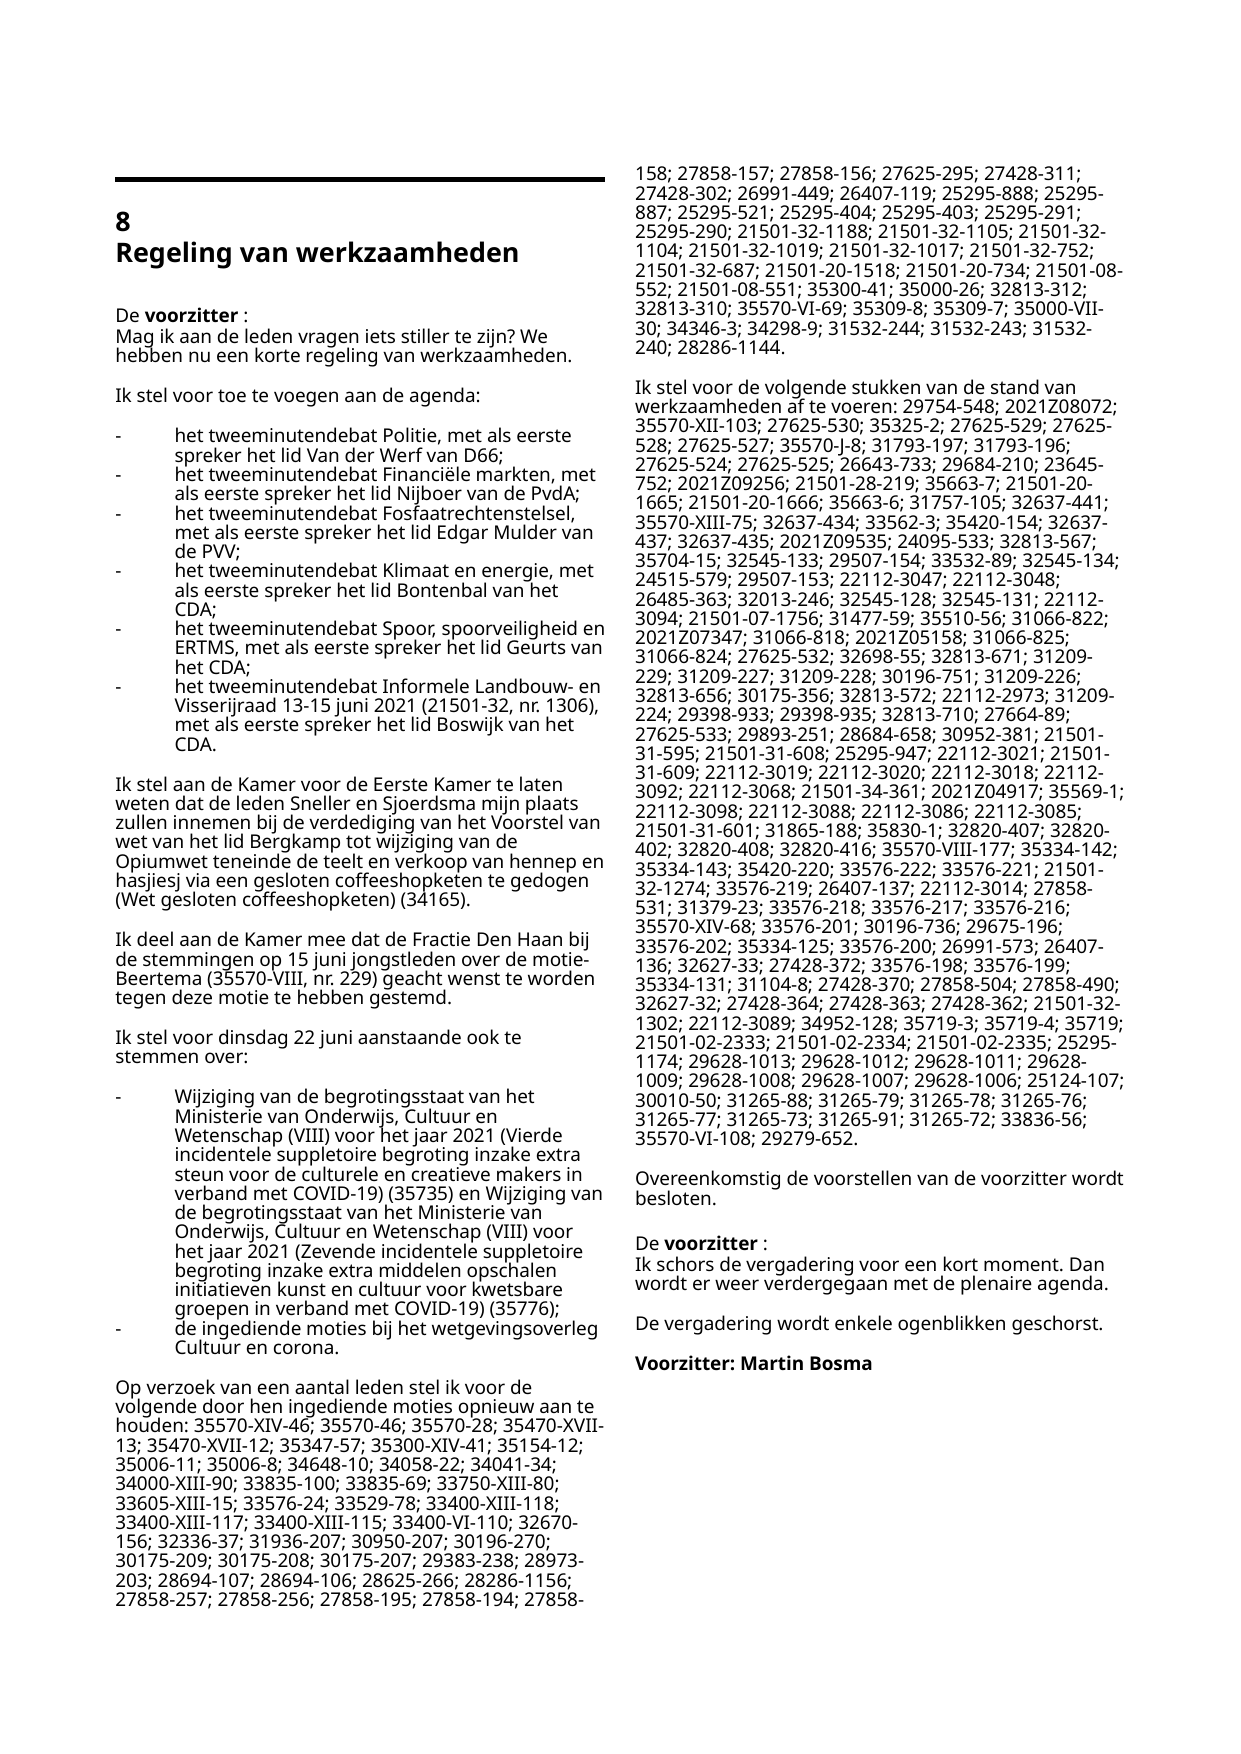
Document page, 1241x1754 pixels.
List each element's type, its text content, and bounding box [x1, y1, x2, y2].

text Regeling van werkzaamheden [115, 239, 605, 283]
text De vergadering wordt enkele ogenblikken geschorst. [635, 1315, 1125, 1334]
list het tweeminutendebat Politie, met als eerste spreker het lid Van der Werf van D66; [115, 427, 605, 466]
text Mag ik aan de leden vragen iets stiller te zijn? We hebben nu een korte regeling van werkzaamheden. [115, 328, 605, 367]
text De voorzitter : [115, 302, 605, 328]
text 8 [115, 203, 605, 239]
text Op verzoek van een aantal leden stel ik voor de volgende door hen ingediende moties opnieuw aan te houden: 35570-XIV-46; 35570-46; 35570-28; 35470-XVII-13; 35470-XVII-12; 35347-57; 35300-XIV-41; 35154-12; 35006-11; 35006-8; 34648-10; 34058-22; 34041-34; 34000-XIII-90; 33835-100; 33835-69; 33750-XIII-80; 33605-XIII-15; 33576-24; 33529-78; 33400-XIII-118; 33400-XIII-117; 33400-XIII-115; 33400-VI-110; 32670-156; 32336-37; 31936-207; 30950-207; 30196-270; 30175-209; 30175-208; 30175-207; 29383-238; 28973-203; 28694-107; 28694-106; 28625-266; 28286-1156; 27858-257; 27858-256; 27858-195; 27858-194; 27858- [115, 1379, 605, 1610]
list de ingediende moties bij het wetgevingsoverleg Cultuur en corona. [115, 1320, 605, 1358]
text Ik deel aan de Kamer mee dat de Fractie Den Haan bij de stemmingen op 15 juni jongstleden over de motie-Beertema (35570-VIII, nr. 229) geacht wenst te worden tegen deze motie te hebben gestemd. [115, 931, 605, 1008]
list het tweeminutendebat Financiële markten, met als eerste spreker het lid Nijboer van de PvdA; [115, 466, 605, 504]
list het tweeminutendebat Fosfaatrechtenstelsel, met als eerste spreker het lid Edgar Mulder van de PVV; [115, 504, 605, 562]
text Ik stel aan de Kamer voor de Eerste Kamer te laten weten dat de leden Sneller en Sjoerdsma mijn plaats zullen innemen bij de verdediging van het Voorstel van wet van het lid Bergkamp tot wijziging van de Opiumwet teneinde de teelt en verkoop van hennep en hasjiesj via een gesloten coffeeshopketen te gedogen (Wet gesloten coffeeshopketen) (34165). [115, 776, 605, 911]
text Overeenkomstig de voorstellen van de voorzitter wordt besloten. [635, 1170, 1125, 1209]
text Ik stel voor toe te voegen aan de agenda: [115, 387, 605, 407]
text Ik schors de vergadering voor een kort moment. Dan wordt er weer verdergegaan met de plenaire agenda. [635, 1256, 1125, 1294]
text Ik stel voor de volgende stukken van de stand van werkzaamheden af te voeren: 29754-548; 2021Z08072; 35570-XII-103; 27625-530; 35325-2; 27625-529; 27625-528; 27625-527; 35570-J-8; 31793-197; 31793-196; 27625-524; 27625-525; 26643-733; 29684-210; 23645-752; 2021Z09256; 21501-28-219; 35663-7; 21501-20-1665; 21501-20-1666; 35663-6; 31757-105; 32637-441; 35570-XIII-75; 32637-434; 33562-3; 35420-154; 32637-437; 32637-435; 2021Z09535; 24095-533; 32813-567; 35704-15; 32545-133; 29507-154; 33532-89; 32545-134; 24515-579; 29507-153; 22112-3047; 22112-3048; 26485-363; 32013-246; 32545-128; 32545-131; 22112-3094; 21501-07-1756; 31477-59; 35510-56; 31066-822; 2021Z07347; 31066-818; 2021Z05158; 31066-825; 31066-824; 27625-532; 32698-55; 32813-671; 31209-229; 31209-227; 31209-228; 30196-751; 31209-226; 32813-656; 30175-356; 32813-572; 22112-2973; 31209-224; 29398-933; 29398-935; 32813-710; 27664-89; 27625-533; 29893-251; 28684-658; 30952-381; 21501-31-595; 21501-31-608; 25295-947; 22112-3021; 21501-31-609; 22112-3019; 22112-3020; 22112-3018; 22112-3092; 22112-3068; 21501-34-361; 2021Z04917; 35569-1; 22112-3098; 22112-3088; 22112-3086; 22112-3085; 21501-31-601; 31865-188; 35830-1; 32820-407; 32820-402; 32820-408; 32820-416; 35570-VIII-177; 35334-142; 35334-143; 35420-220; 33576-222; 33576-221; 21501-32-1274; 33576-219; 26407-137; 22112-3014; 27858-531; 31379-23; 33576-218; 33576-217; 33576-216; 35570-XIV-68; 33576-201; 30196-736; 29675-196; 33576-202; 35334-125; 33576-200; 26991-573; 26407-136; 32627-33; 27428-372; 33576-198; 33576-199; 35334-131; 31104-8; 27428-370; 27858-504; 27858-490; 32627-32; 27428-364; 27428-363; 27428-362; 21501-32-1302; 22112-3089; 34952-128; 35719-3; 35719-4; 35719; 21501-02-2333; 21501-02-2334; 21501-02-2335; 25295-1174; 29628-1013; 29628-1012; 29628-1011; 29628-1009; 29628-1008; 29628-1007; 29628-1006; 25124-107; 30010-50; 31265-88; 31265-79; 31265-78; 31265-76; 31265-77; 31265-73; 31265-91; 31265-72; 33836-56; 35570-VI-108; 29279-652. [635, 379, 1125, 1149]
list het tweeminutendebat Klimaat en energie, met als eerste spreker het lid Bontenbal van het CDA; [115, 562, 605, 620]
text Voorzitter: Martin Bosma [635, 1355, 1125, 1374]
text Ik stel voor dinsdag 22 juni aanstaande ook te stemmen over: [115, 1029, 605, 1068]
list het tweeminutendebat Spoor, spoorveiligheid en ERTMS, met als eerste spreker het lid Geurts van het CDA; [115, 620, 605, 678]
text 158; 27858-157; 27858-156; 27625-295; 27428-311; 27428-302; 26991-449; 26407-119; 25295-888; 25295-887; 25295-521; 25295-404; 25295-403; 25295-291; 25295-290; 21501-32-1188; 21501-32-1105; 21501-32-1104; 21501-32-1019; 21501-32-1017; 21501-32-752; 21501-32-687; 21501-20-1518; 21501-20-734; 21501-08-552; 21501-08-551; 35300-41; 35000-26; 32813-312; 32813-310; 35570-VI-69; 35309-8; 35309-7; 35000-VII-30; 34346-3; 34298-9; 31532-244; 31532-243; 31532-240; 28286-1144. [635, 165, 1125, 358]
list het tweeminutendebat Informele Landbouw- en Visserijraad 13-15 juni 2021 (21501-32, nr. 1306), met als eerste spreker het lid Boswijk van het CDA. [115, 678, 605, 755]
list Wijziging van de begrotingsstaat van het Ministerie van Onderwijs, Cultuur en Wetenschap (VIII) voor het jaar 2021 (Vierde incidentele suppletoire begroting inzake extra steun voor de culturele en creatieve makers in verband met COVID-19) (35735) en Wijziging van de begrotingsstaat van het Ministerie van Onderwijs, Cultuur en Wetenschap (VIII) voor het jaar 2021 (Zevende incidentele suppletoire begroting inzake extra middelen opschalen initiatieven kunst en cultuur voor kwetsbare groepen in verband met COVID-19) (35776); [115, 1088, 605, 1320]
text De voorzitter : [635, 1230, 1125, 1256]
